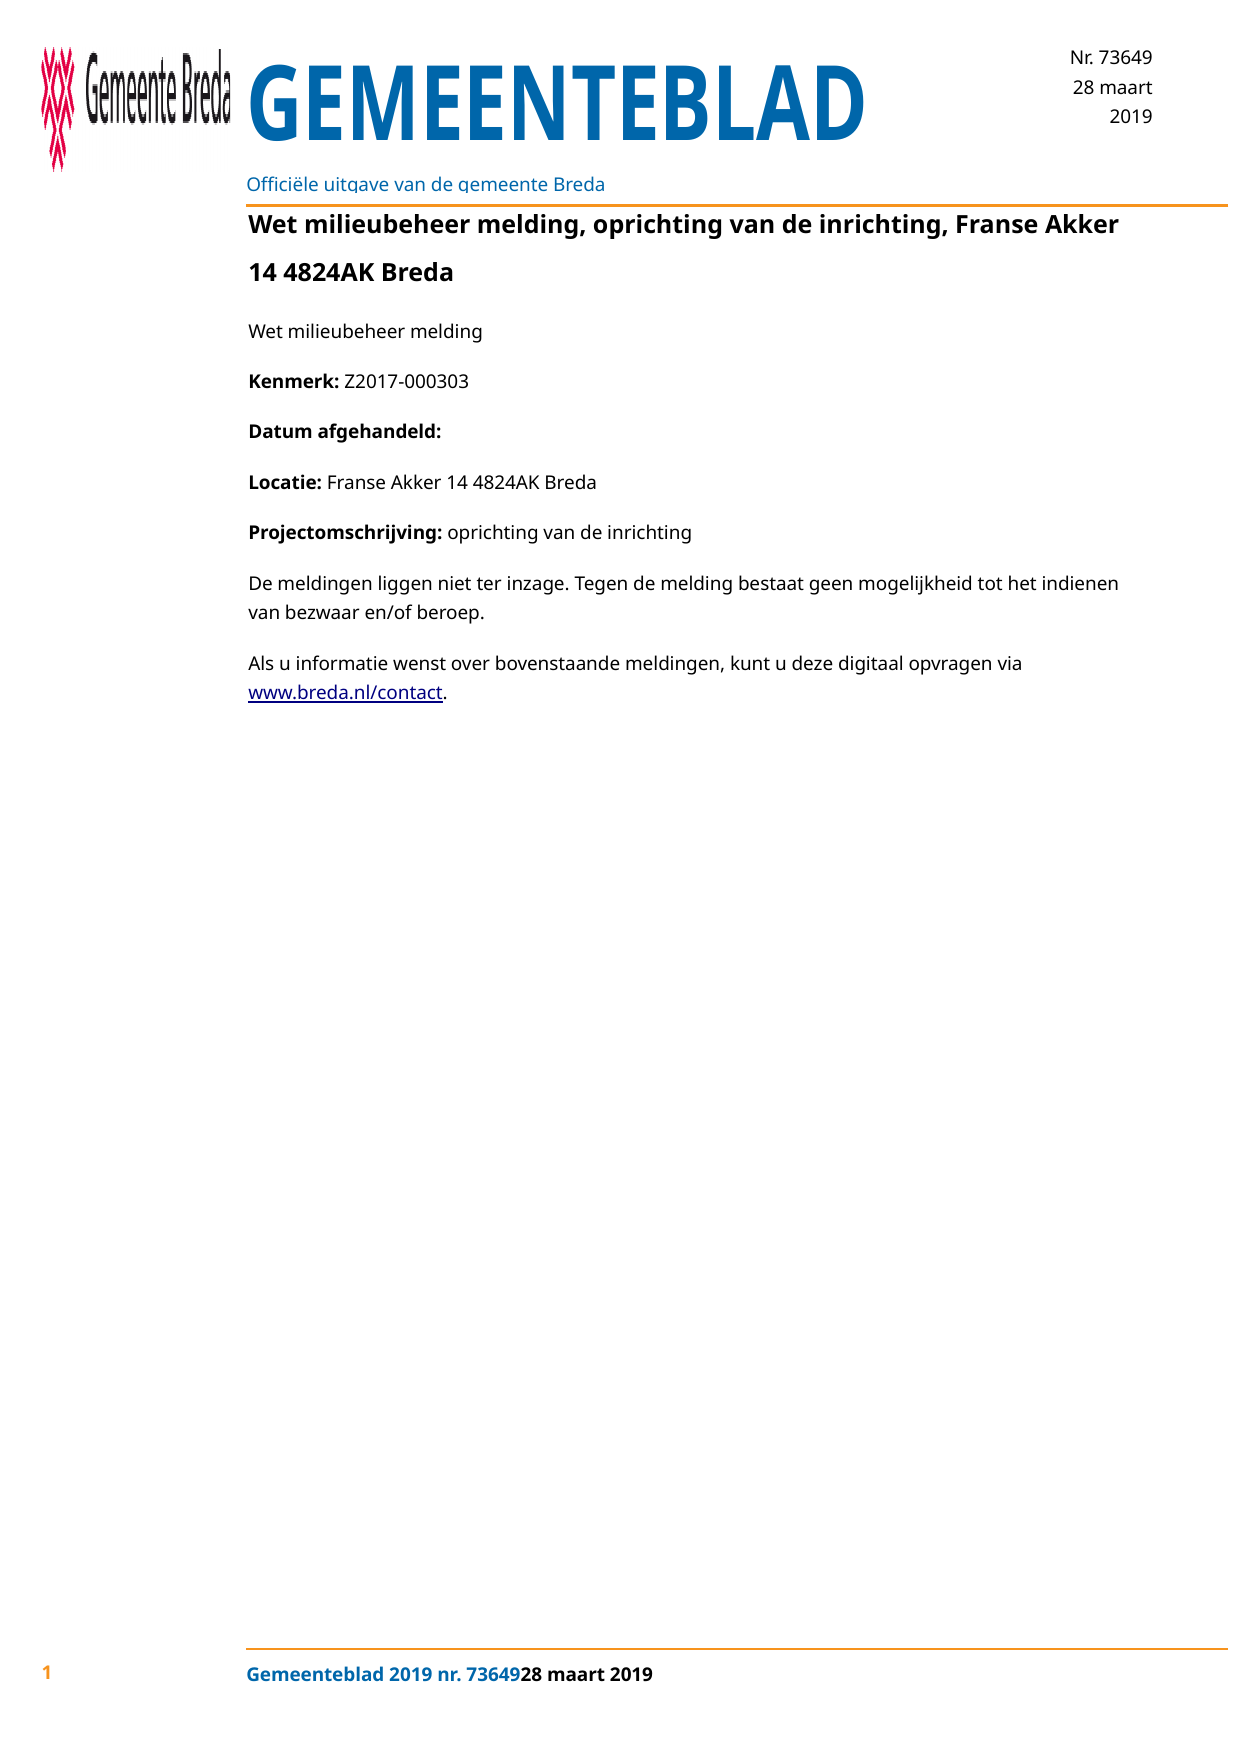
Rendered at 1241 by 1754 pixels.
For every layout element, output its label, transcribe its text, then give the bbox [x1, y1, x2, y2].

text Wet milieubeheer melding [248, 318, 1152, 344]
text De meldingen liggen niet ter inzage. Tegen de melding bestaat geen mogelijkheid tot het indienen van bezwaar en/of beroep. [248, 570, 1152, 625]
text Wet milieubeheer melding, oprichting van de inrichting, Franse Akker 14 4824AK Breda [248, 207, 1152, 288]
text Als u informatie wenst over bovenstaande meldingen, kunt u deze digitaal opvragen via www.breda.nl/contact. [248, 650, 1152, 705]
text Locatie: Franse Akker 14 4824AK Breda [248, 469, 1152, 495]
text Datum afgehandeld: [248, 419, 1152, 444]
text Projectomschrijving: oprichting van de inrichting [248, 519, 1152, 545]
text Kenmerk: Z2017-000303 [248, 368, 1152, 394]
picture [41, 47, 231, 172]
